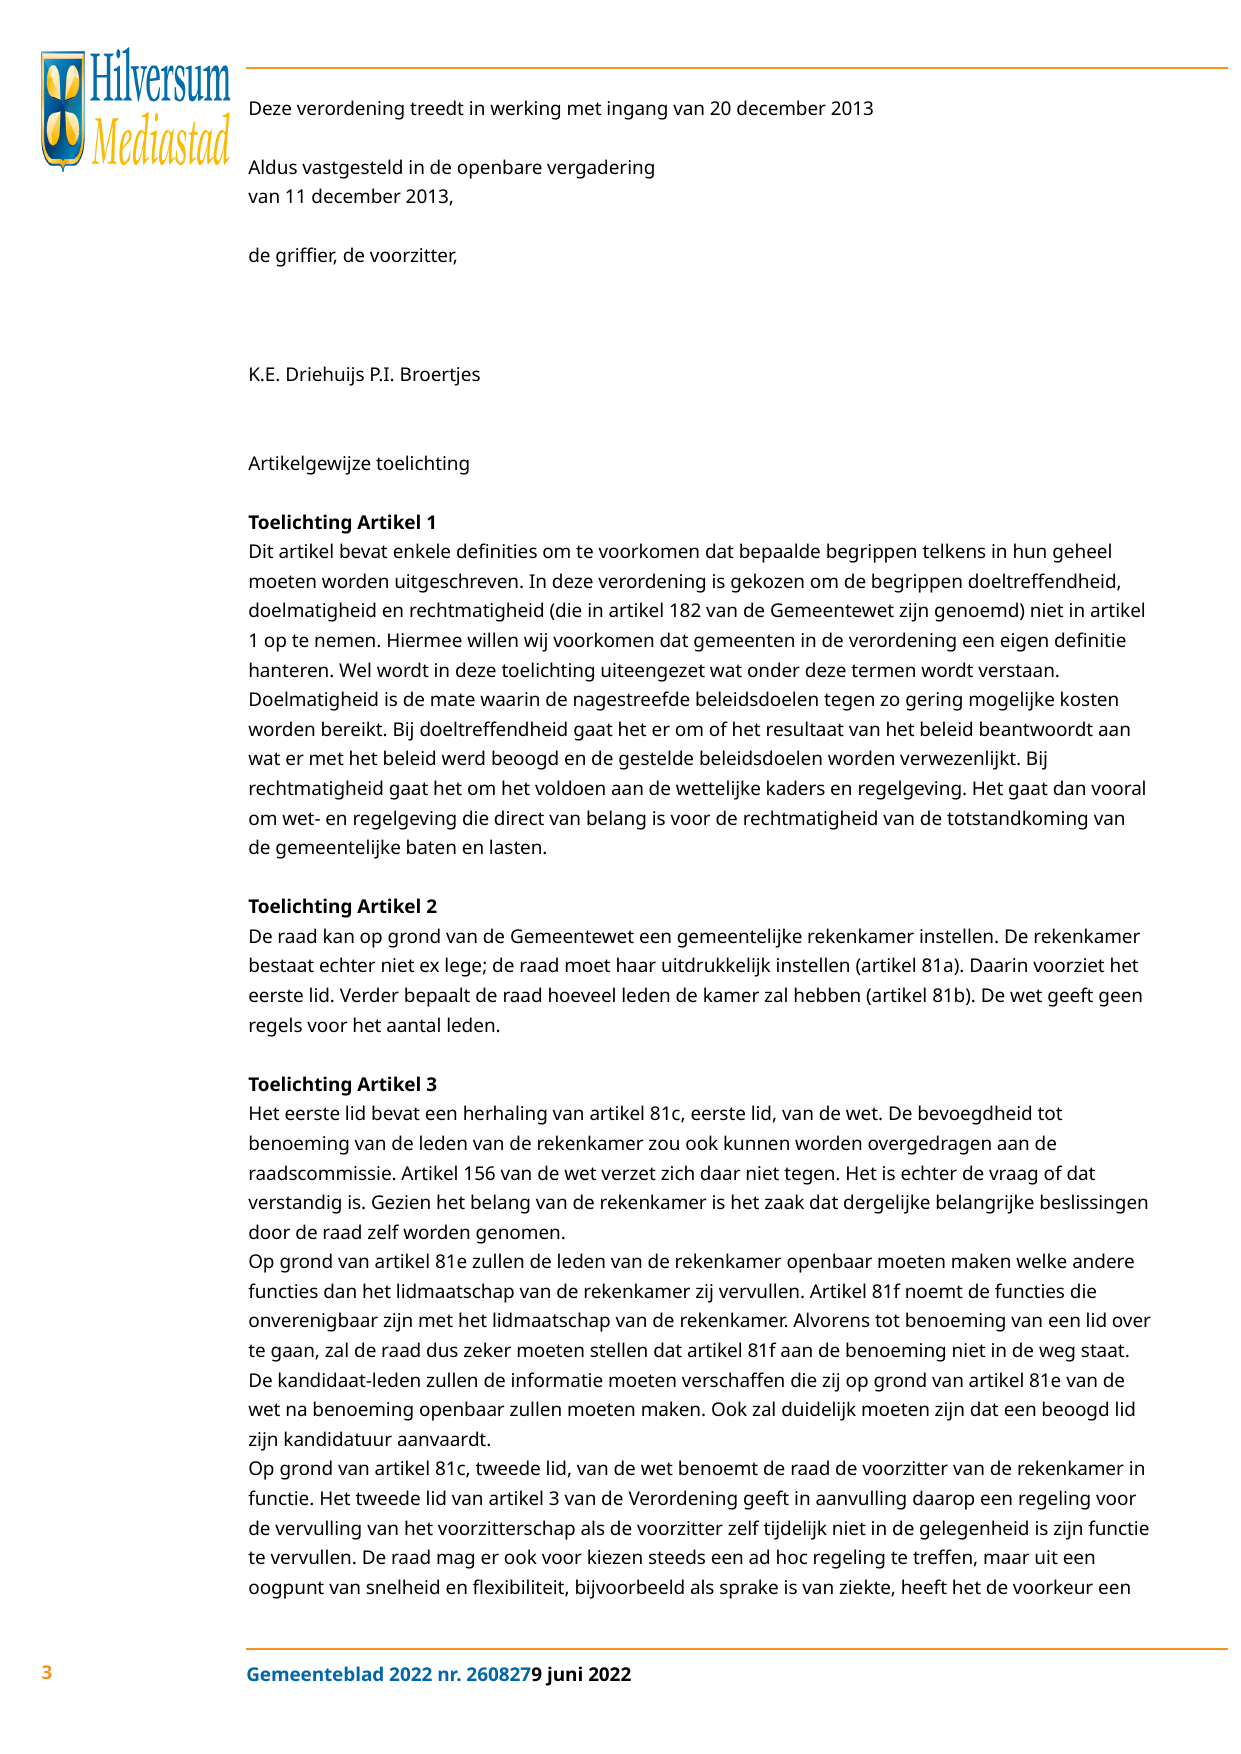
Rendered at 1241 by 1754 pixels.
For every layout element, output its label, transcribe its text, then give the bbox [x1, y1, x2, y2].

text De raad kan op grond van de Gemeentewet een gemeentelijke rekenkamer instellen. De rekenkamer bestaat echter niet ex lege; de raad moet haar uitdrukkelijk instellen (artikel 81a). Daarin voorziet het eerste lid. Verder bepaalt de raad hoeveel leden de kamer zal hebben (artikel 81b). De wet geeft geen regels voor het aantal leden. [248, 923, 1152, 1038]
text K.E. Driehuijs P.I. Broertjes [248, 361, 1152, 387]
text van 11 december 2013, [248, 183, 1152, 209]
text Op grond van artikel 81c, tweede lid, van de wet benoemt de raad de voorzitter van de rekenkamer in functie. Het tweede lid van artikel 3 van de Verordening geeft in aanvulling daarop een regeling voor de vervulling van het voorzitterschap als de voorzitter zelf tijdelijk niet in de gelegenheid is zijn functie te vervullen. De raad mag er ook voor kiezen steeds een ad hoc regeling te treffen, maar uit een oogpunt van snelheid en flexibiliteit, bijvoorbeeld als sprake is van ziekte, heeft het de voorkeur een [248, 1456, 1152, 1600]
text Toelichting Artikel 1 [248, 509, 1152, 535]
text Op grond van artikel 81e zullen de leden van de rekenkamer openbaar moeten maken welke andere functies dan het lidmaatschap van de rekenkamer zij vervullen. Artikel 81f noemt de functies die onverenigbaar zijn met het lidmaatschap van de rekenkamer. Alvorens tot benoeming van een lid over te gaan, zal de raad dus zeker moeten stellen dat artikel 81f aan de benoeming niet in de weg staat. De kandidaat-leden zullen de informatie moeten verschaffen die zij op grond van artikel 81e van de wet na benoeming openbaar zullen moeten maken. Ook zal duidelijk moeten zijn dat een beoogd lid zijn kandidatuur aanvaardt. [248, 1248, 1152, 1452]
picture [41, 47, 231, 172]
text Het eerste lid bevat een herhaling van artikel 81c, eerste lid, van de wet. De bevoegdheid tot benoeming van de leden van de rekenkamer zou ook kunnen worden overgedragen aan de raadscommissie. Artikel 156 van de wet verzet zich daar niet tegen. Het is echter de vraag of dat verstandig is. Gezien het belang van de rekenkamer is het zaak dat dergelijke belangrijke beslissingen door de raad zelf worden genomen. [248, 1101, 1152, 1245]
text Artikelgewijze toelichting [248, 450, 1152, 476]
text de griffier, de voorzitter, [248, 243, 1152, 268]
text Dit artikel bevat enkele definities om te voorkomen dat bepaalde begrippen telkens in hun geheel moeten worden uitgeschreven. In deze verordening is gekozen om de begrippen doeltreffendheid, doelmatigheid en rechtmatigheid (die in artikel 182 van de Gemeentewet zijn genoemd) niet in artikel 1 op te nemen. Hiermee willen wij voorkomen dat gemeenten in de verordening een eigen definitie hanteren. Wel wordt in deze toelichting uiteengezet wat onder deze termen wordt verstaan. Doelmatigheid is de mate waarin de nagestreefde beleidsdoelen tegen zo gering mogelijke kosten worden bereikt. Bij doeltreffendheid gaat het er om of het resultaat van het beleid beantwoordt aan wat er met het beleid werd beoogd en de gestelde beleidsdoelen worden verwezenlijkt. Bij rechtmatigheid gaat het om het voldoen aan de wettelijke kaders en regelgeving. Het gaat dan vooral om wet- en regelgeving die direct van belang is voor de rechtmatigheid van de totstandkoming van de gemeentelijke baten en lasten. [248, 538, 1152, 860]
text Toelichting Artikel 3 [248, 1071, 1152, 1097]
text Aldus vastgesteld in de openbare vergadering [248, 154, 1152, 180]
text Toelichting Artikel 2 [248, 893, 1152, 919]
text Deze verordening treedt in werking met ingang van 20 december 2013 [248, 95, 1152, 121]
